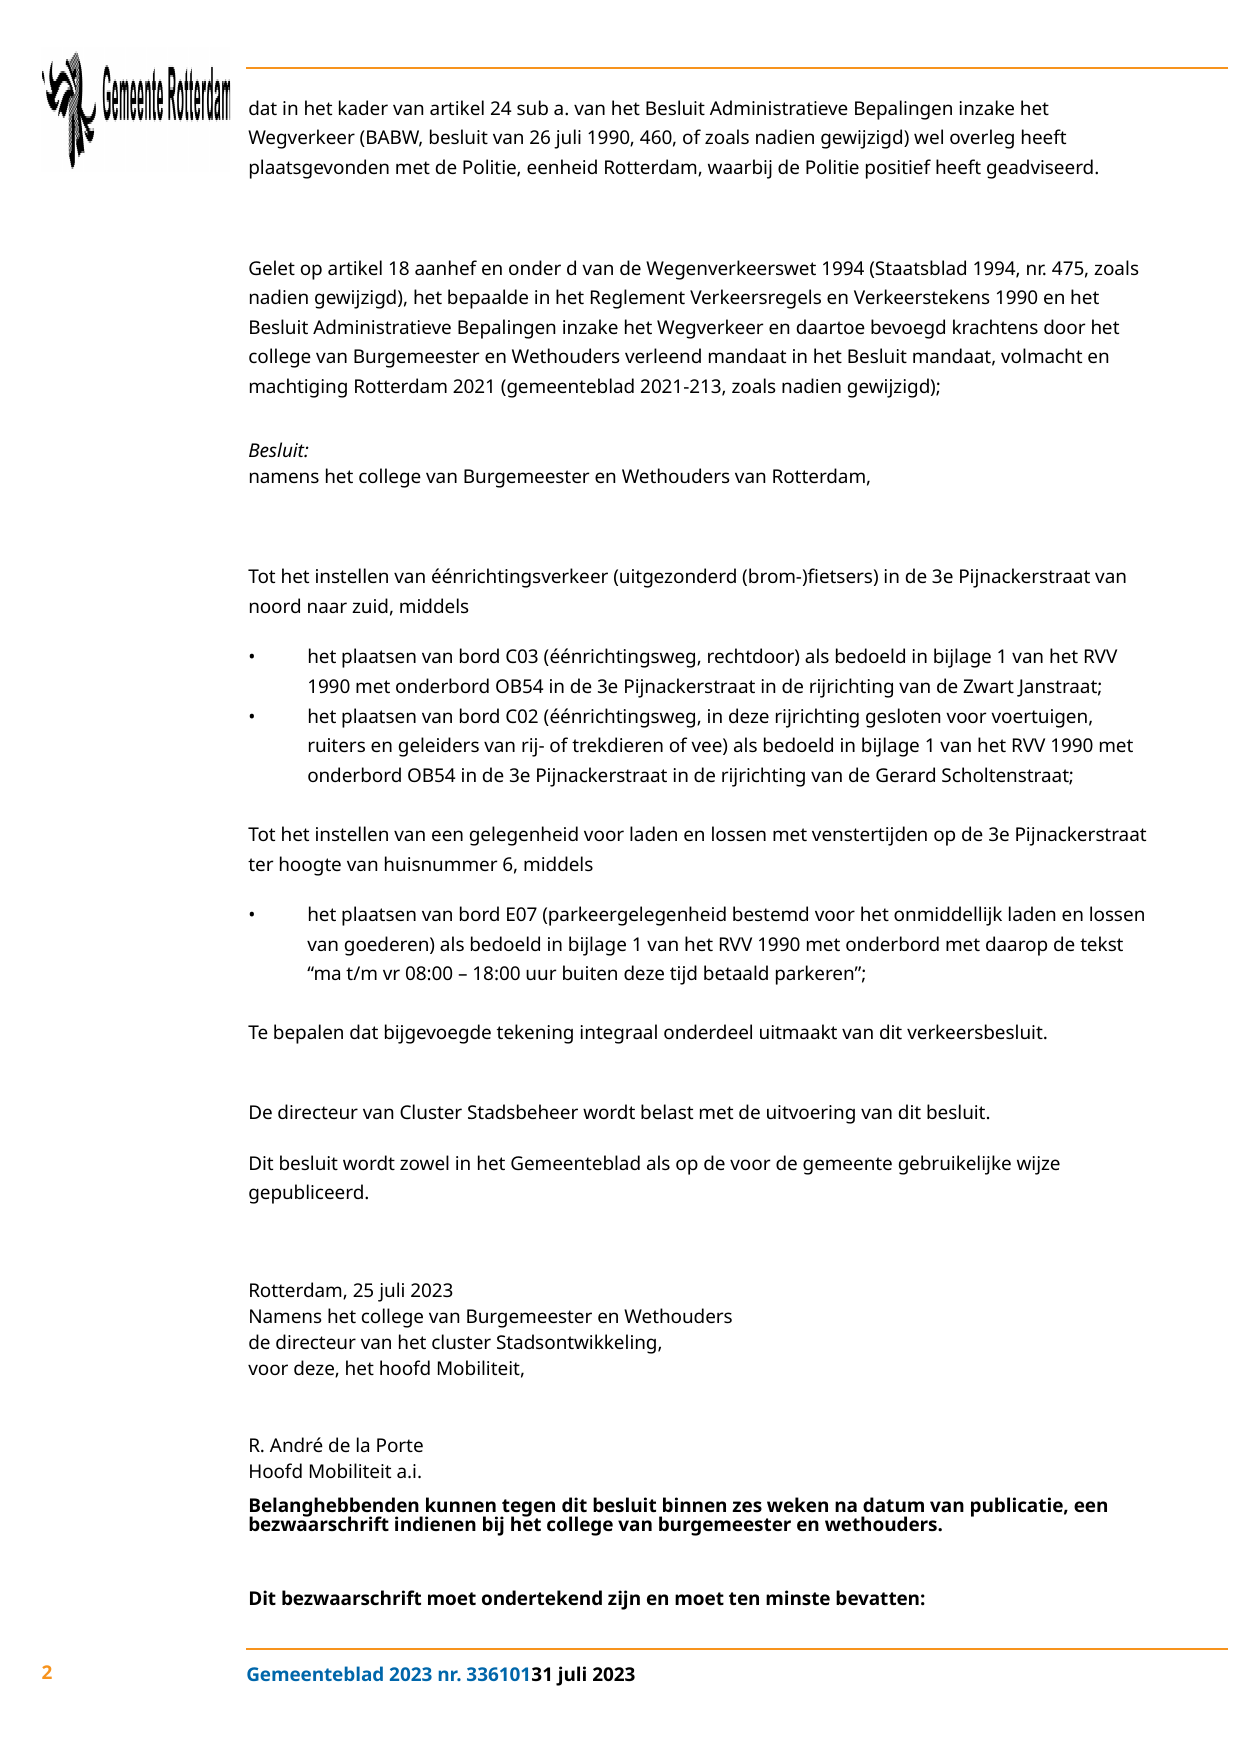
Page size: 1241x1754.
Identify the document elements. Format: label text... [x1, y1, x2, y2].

text Tot het instellen van een gelegenheid voor laden en lossen met venstertijden op de 3e Pijnackerstraat ter hoogte van huisnummer 6, middels [248, 821, 1152, 876]
text dat in het kader van artikel 24 sub a. van het Besluit Administratieve Bepalingen inzake het Wegverkeer (BABW, besluit van 26 juli 1990, 460, of zoals nadien gewijzigd) wel overleg heeft plaatsgevonden met de Politie, eenheid Rotterdam, waarbij de Politie positief heeft geadviseerd. [248, 95, 1152, 180]
text Rotterdam, 25 juli 2023 [248, 1278, 1152, 1303]
picture [41, 47, 231, 172]
list het plaatsen van bord C03 (éénrichtingsweg, rechtdoor) als bedoeld in bijlage 1 van het RVV 1990 met onderbord OB54 in de 3e Pijnackerstraat in de rijrichting van de Zwart Janstraat; [248, 644, 1152, 699]
text Dit bezwaarschrift moet ondertekend zijn en moet ten minste bevatten: [248, 1590, 1152, 1610]
text namens het college van Burgemeester en Wethouders van Rotterdam, [248, 463, 1152, 488]
text Te bepalen dat bijgevoegde tekening integraal onderdeel uitmaakt van dit verkeersbesluit. [248, 1019, 1152, 1045]
text Besluit: [248, 437, 1152, 463]
list het plaatsen van bord E07 (parkeergelegenheid bestemd voor het onmiddellijk laden en lossen van goederen) als bedoeld in bijlage 1 van het RVV 1990 met onderbord met daarop de tekst “ma t/m vr 08:00 – 18:00 uur buiten deze tijd betaald parkeren”; [248, 901, 1152, 986]
text de directeur van het cluster Stadsontwikkeling, [248, 1329, 1152, 1355]
text Gelet op artikel 18 aanhef en onder d van de Wegenverkeerswet 1994 (Staatsblad 1994, nr. 475, zoals nadien gewijzigd), het bepaalde in het Reglement Verkeersregels en Verkeerstekens 1990 en het Besluit Administratieve Bepalingen inzake het Wegverkeer en daartoe bevoegd krachtens door het college van Burgemeester en Wethouders verleend mandaat in het Besluit mandaat, volmacht en machtiging Rotterdam 2021 (gemeenteblad 2021-213, zoals nadien gewijzigd); [248, 255, 1152, 399]
text Dit besluit wordt zowel in het Gemeenteblad als op de voor de gemeente gebruikelijke wijze gepubliceerd. [248, 1150, 1152, 1205]
list het plaatsen van bord C02 (éénrichtingsweg, in deze rijrichting gesloten voor voertuigen, ruiters en geleiders van rij- of trekdieren of vee) als bedoeld in bijlage 1 van het RVV 1990 met onderbord OB54 in de 3e Pijnackerstraat in de rijrichting van de Gerard Scholtenstraat; [248, 703, 1152, 788]
text De directeur van Cluster Stadsbeheer wordt belast met de uitvoering van dit besluit. [248, 1099, 1152, 1125]
text Belanghebbenden kunnen tegen dit besluit binnen zes weken na datum van publicatie, een bezwaarschrift indienen bij het college van burgemeester en wethouders. [248, 1497, 1152, 1536]
text Tot het instellen van éénrichtingsverkeer (uitgezonderd (brom-)fietsers) in de 3e Pijnackerstraat van noord naar zuid, middels [248, 564, 1152, 619]
text Namens het college van Burgemeester en Wethouders [248, 1303, 1152, 1329]
text Hoofd Mobiliteit a.i. [248, 1458, 1152, 1483]
text R. André de la Porte [248, 1432, 1152, 1458]
text voor deze, het hoofd Mobiliteit, [248, 1355, 1152, 1381]
